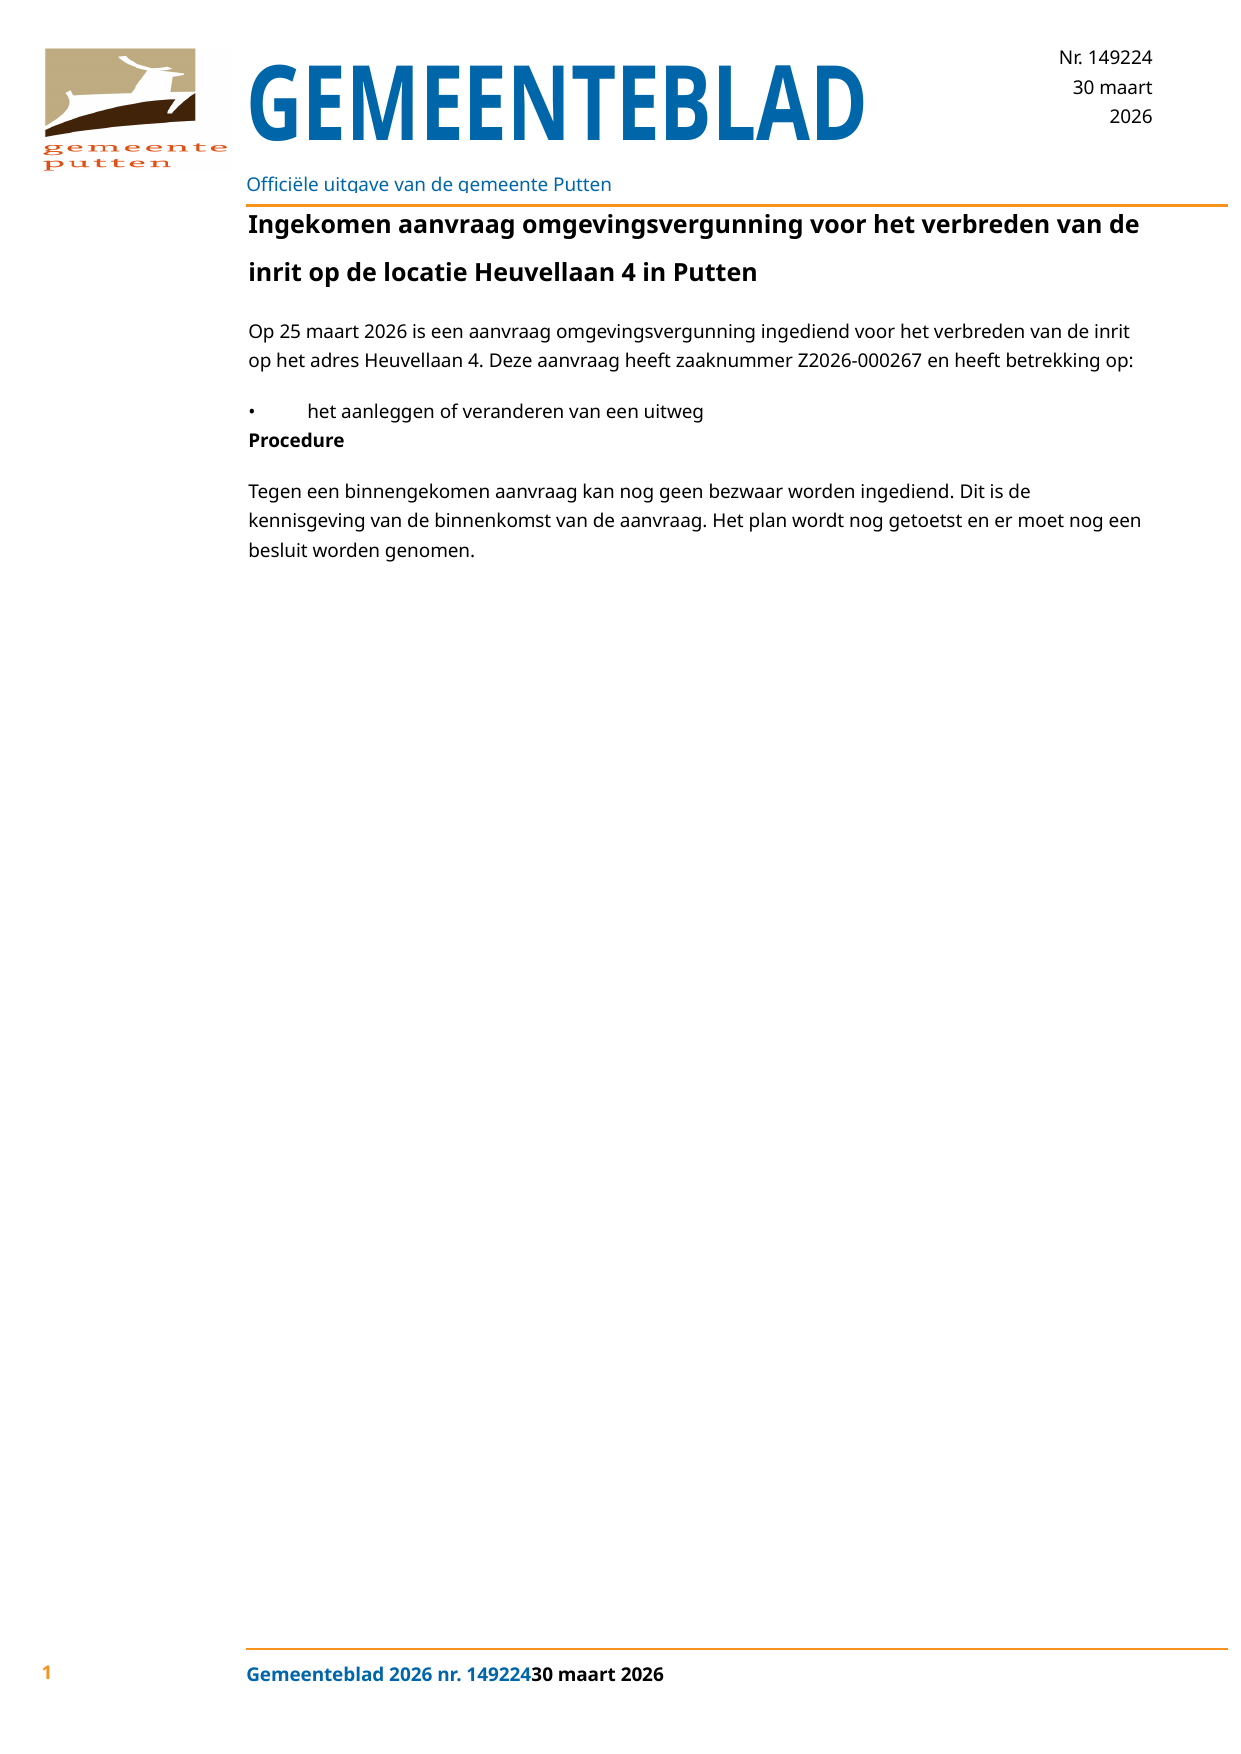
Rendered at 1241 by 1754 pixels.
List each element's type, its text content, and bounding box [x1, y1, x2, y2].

picture [41, 47, 231, 172]
text Tegen een binnengekomen aanvraag kan nog geen bezwaar worden ingediend. Dit is de kennisgeving van de binnenkomst van de aanvraag. Het plan wordt nog getoetst en er moet nog een besluit worden genomen. [248, 478, 1152, 563]
text Ingekomen aanvraag omgevingsvergunning voor het verbreden van de inrit op de locatie Heuvellaan 4 in Putten [248, 207, 1152, 288]
text Op 25 maart 2026 is een aanvraag omgevingsvergunning ingediend voor het verbreden van de inrit op het adres Heuvellaan 4. Deze aanvraag heeft zaaknummer Z2026-000267 en heeft betrekking op: [248, 318, 1152, 373]
text Procedure [248, 427, 1152, 453]
list het aanleggen of veranderen van een uitweg [248, 398, 1152, 424]
